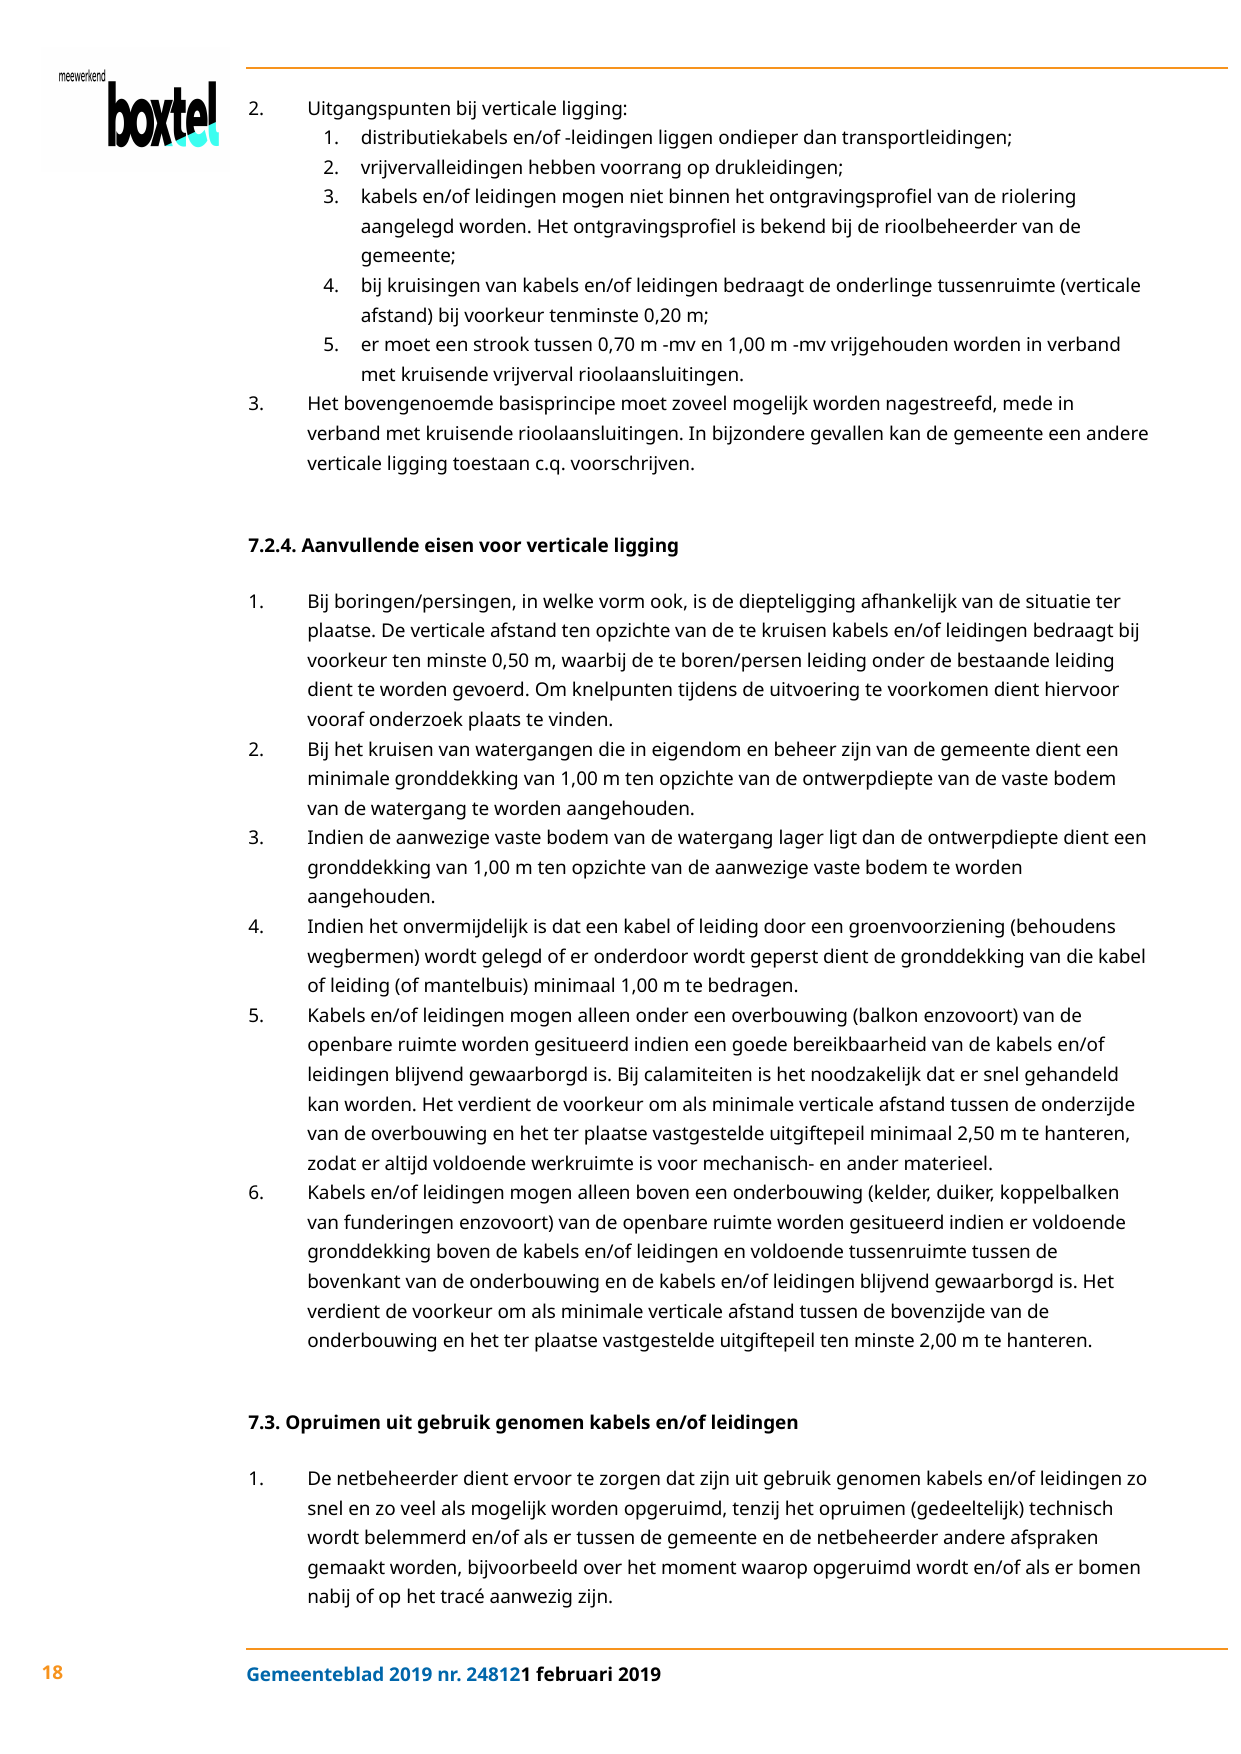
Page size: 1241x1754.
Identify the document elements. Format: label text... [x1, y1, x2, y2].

list Bij het kruisen van watergangen die in eigendom en beheer zijn van de gemeente dient een minimale gronddekking van 1,00 m ten opzichte van de ontwerpdiepte van de vaste bodem van de watergang te worden aangehouden. [248, 736, 1152, 821]
picture [41, 47, 231, 172]
list Kabels en/of leidingen mogen alleen onder een overbouwing (balkon enzovoort) van de openbare ruimte worden gesitueerd indien een goede bereikbaarheid van de kabels en/of leidingen blijvend gewaarborgd is. Bij calamiteiten is het noodzakelijk dat er snel gehandeld kan worden. Het verdient de voorkeur om als minimale verticale afstand tussen de onderzijde van de overbouwing en het ter plaatse vastgestelde uitgiftepeil minimaal 2,50 m te hanteren, zodat er altijd voldoende werkruimte is voor mechanisch- en ander materieel. [248, 1002, 1152, 1176]
list distributiekabels en/of -leidingen liggen ondieper dan transportleidingen; [323, 124, 1152, 150]
list Bij boringen/persingen, in welke vorm ook, is de diepteligging afhankelijk van de situatie ter plaatse. De verticale afstand ten opzichte van de te kruisen kabels en/of leidingen bedraagt bij voorkeur ten minste 0,50 m, waarbij de te boren/persen leiding onder de bestaande leiding dient te worden gevoerd. Om knelpunten tijdens de uitvoering te voorkomen dient hiervoor vooraf onderzoek plaats te vinden. [248, 588, 1152, 732]
list er moet een strook tussen 0,70 m -mv en 1,00 m -mv vrijgehouden worden in verband met kruisende vrijverval rioolaansluitingen. [323, 331, 1152, 387]
list Kabels en/of leidingen mogen alleen boven een onderbouwing (kelder, duiker, koppelbalken van funderingen enzovoort) van de openbare ruimte worden gesitueerd indien er voldoende gronddekking boven de kabels en/of leidingen en voldoende tussenruimte tussen de bovenkant van de onderbouwing en de kabels en/of leidingen blijvend gewaarborgd is. Het verdient de voorkeur om als minimale verticale afstand tussen de bovenzijde van de onderbouwing en het ter plaatse vastgestelde uitgiftepeil ten minste 2,00 m te hanteren. [248, 1179, 1152, 1353]
list bij kruisingen van kabels en/of leidingen bedraagt de onderlinge tussenruimte (verticale afstand) bij voorkeur tenminste 0,20 m; [323, 272, 1152, 328]
text 7.3. Opruimen uit gebruik genomen kabels en/of leidingen [248, 1407, 1152, 1436]
list kabels en/of leidingen mogen niet binnen het ontgravingsprofiel van de riolering aangelegd worden. Het ontgravingsprofiel is bekend bij de rioolbeheerder van de gemeente; [323, 183, 1152, 268]
list Indien het onvermijdelijk is dat een kabel of leiding door een groenvoorziening (behoudens wegbermen) wordt gelegd of er onderdoor wordt geperst dient de gronddekking van die kabel of leiding (of mantelbuis) minimaal 1,00 m te bedragen. [248, 913, 1152, 998]
list Uitgangspunten bij verticale ligging: [248, 95, 1152, 121]
list De netbeheerder dient ervoor te zorgen dat zijn uit gebruik genomen kabels en/of leidingen zo snel en zo veel als mogelijk worden opgeruimd, tenzij het opruimen (gedeeltelijk) technisch wordt belemmerd en/of als er tussen de gemeente en de netbeheerder andere afspraken gemaakt worden, bijvoorbeeld over het moment waarop opgeruimd wordt en/of als er bomen nabij of op het tracé aanwezig zijn. [248, 1465, 1152, 1609]
list Het bovengenoemde basisprincipe moet zoveel mogelijk worden nagestreefd, mede in verband met kruisende rioolaansluitingen. In bijzondere gevallen kan de gemeente een andere verticale ligging toestaan c.q. voorschrijven. [248, 391, 1152, 476]
list vrijvervalleidingen hebben voorrang op drukleidingen; [323, 154, 1152, 180]
list Indien de aanwezige vaste bodem van de watergang lager ligt dan de ontwerpdiepte dient een gronddekking van 1,00 m ten opzichte van de aanwezige vaste bodem te worden aangehouden. [248, 824, 1152, 909]
text 7.2.4. Aanvullende eisen voor verticale ligging [248, 530, 1152, 558]
